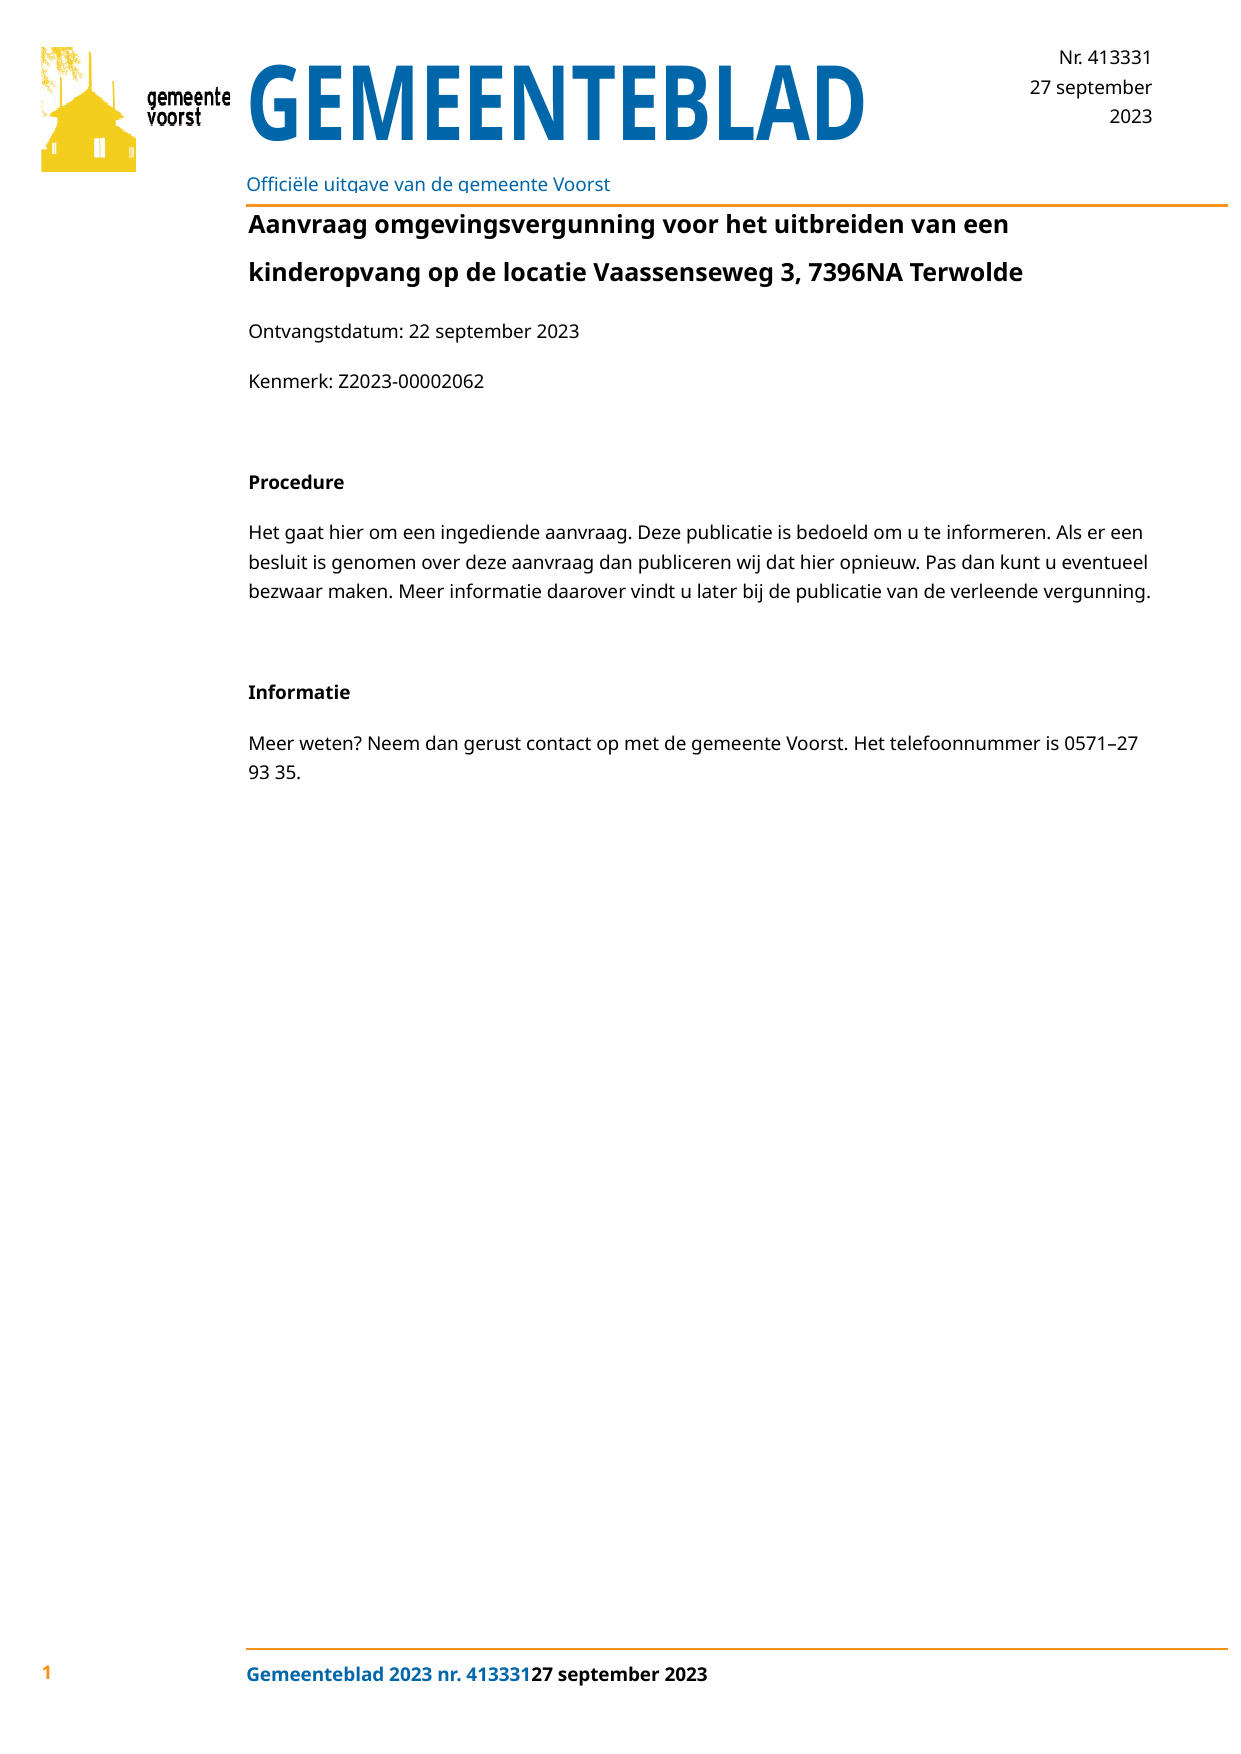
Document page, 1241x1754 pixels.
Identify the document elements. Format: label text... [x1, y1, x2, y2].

text Informatie [248, 679, 1152, 705]
picture [41, 47, 231, 172]
text Het gaat hier om een ingediende aanvraag. Deze publicatie is bedoeld om u te informeren. Als er een besluit is genomen over deze aanvraag dan publiceren wij dat hier opnieuw. Pas dan kunt u eventueel bezwaar maken. Meer informatie daarover vindt u later bij de publicatie van de verleende vergunning. [248, 519, 1152, 604]
text Ontvangstdatum: 22 september 2023 [248, 318, 1152, 344]
text Procedure [248, 469, 1152, 495]
text Meer weten? Neem dan gerust contact op met de gemeente Voorst. Het telefoonnummer is 0571–27 93 35. [248, 730, 1152, 785]
text Kenmerk: Z2023-00002062 [248, 368, 1152, 394]
text Aanvraag omgevingsvergunning voor het uitbreiden van een kinderopvang op de locatie Vaassenseweg 3, 7396NA Terwolde [248, 207, 1152, 288]
